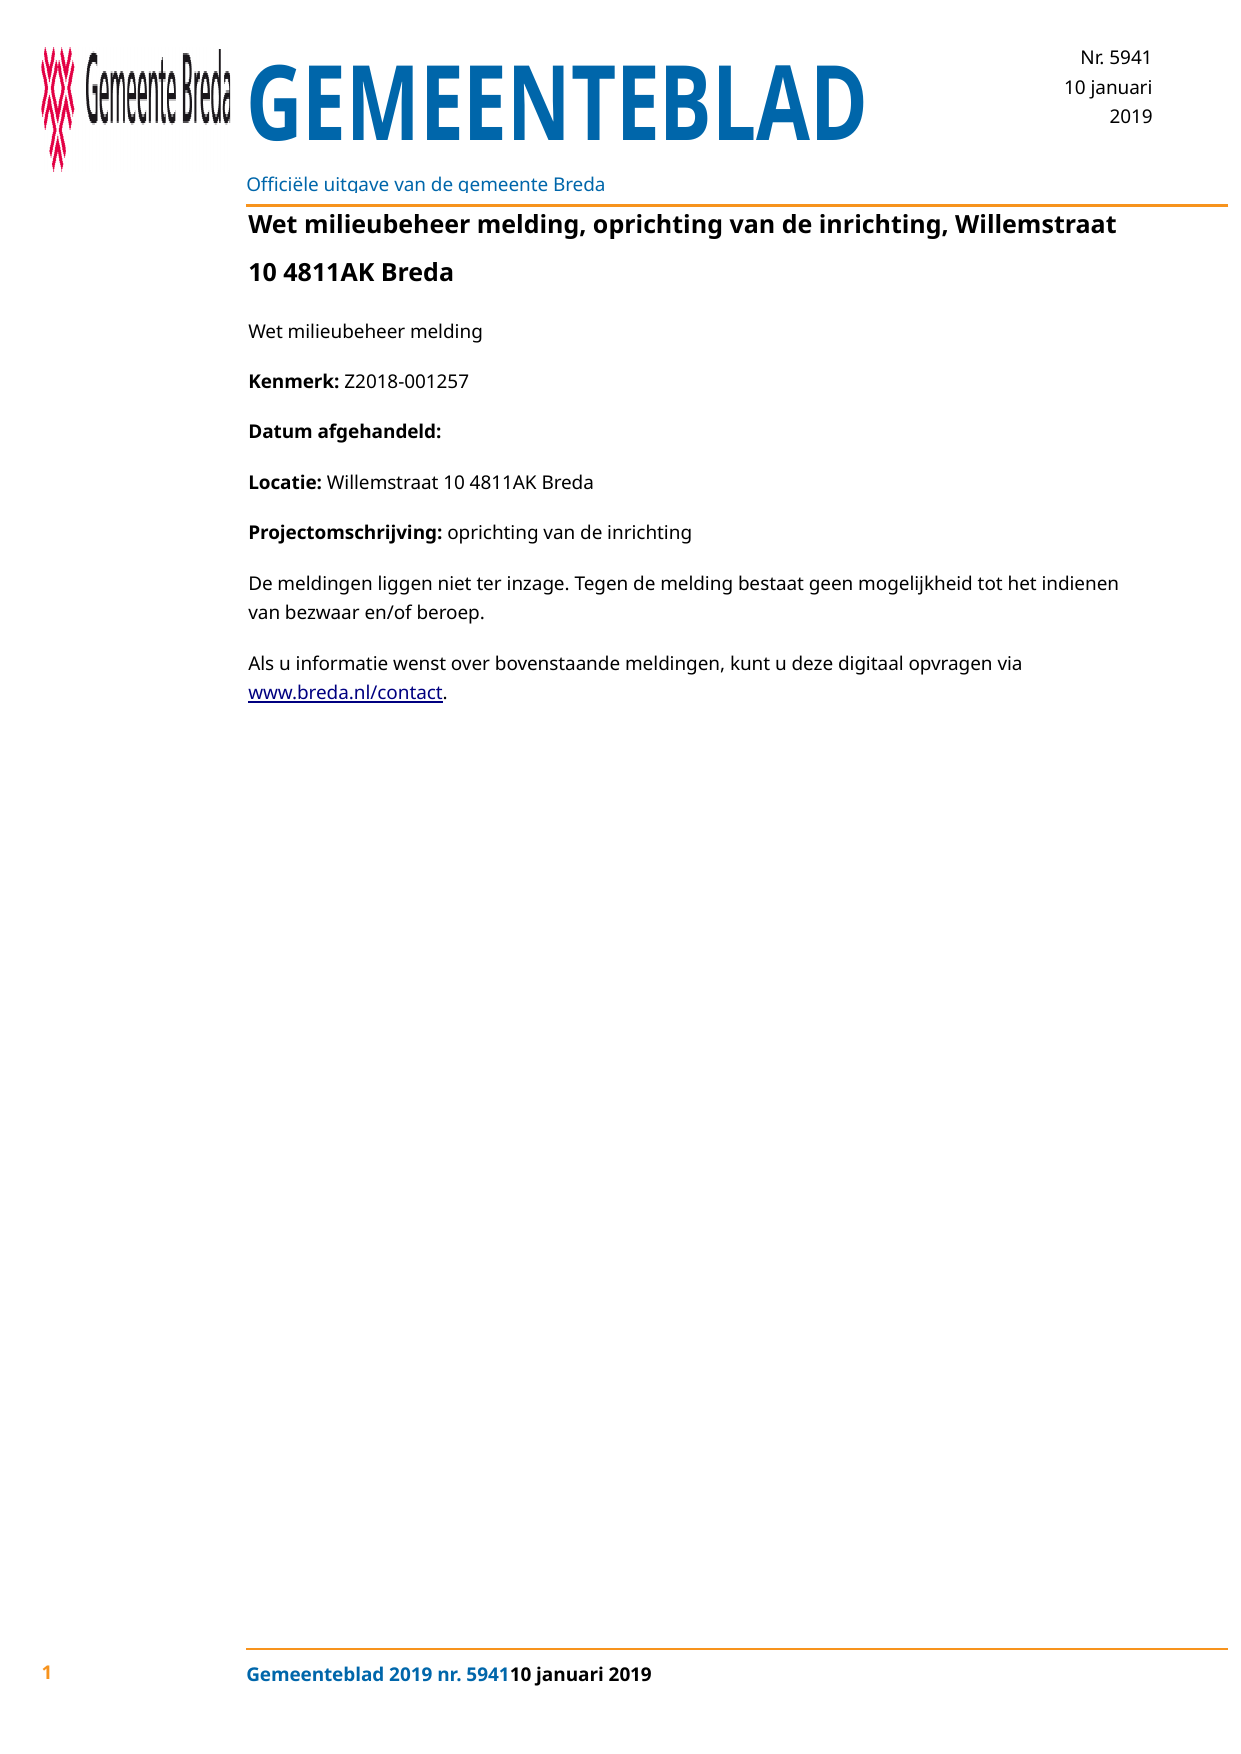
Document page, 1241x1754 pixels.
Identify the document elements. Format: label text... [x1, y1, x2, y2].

text Kenmerk: Z2018-001257 [248, 368, 1152, 394]
text Als u informatie wenst over bovenstaande meldingen, kunt u deze digitaal opvragen via www.breda.nl/contact. [248, 650, 1152, 705]
text De meldingen liggen niet ter inzage. Tegen de melding bestaat geen mogelijkheid tot het indienen van bezwaar en/of beroep. [248, 570, 1152, 625]
text Locatie: Willemstraat 10 4811AK Breda [248, 469, 1152, 495]
text Wet milieubeheer melding, oprichting van de inrichting, Willemstraat 10 4811AK Breda [248, 207, 1152, 288]
text Wet milieubeheer melding [248, 318, 1152, 344]
text Datum afgehandeld: [248, 419, 1152, 444]
picture [41, 47, 231, 172]
text Projectomschrijving: oprichting van de inrichting [248, 519, 1152, 545]
